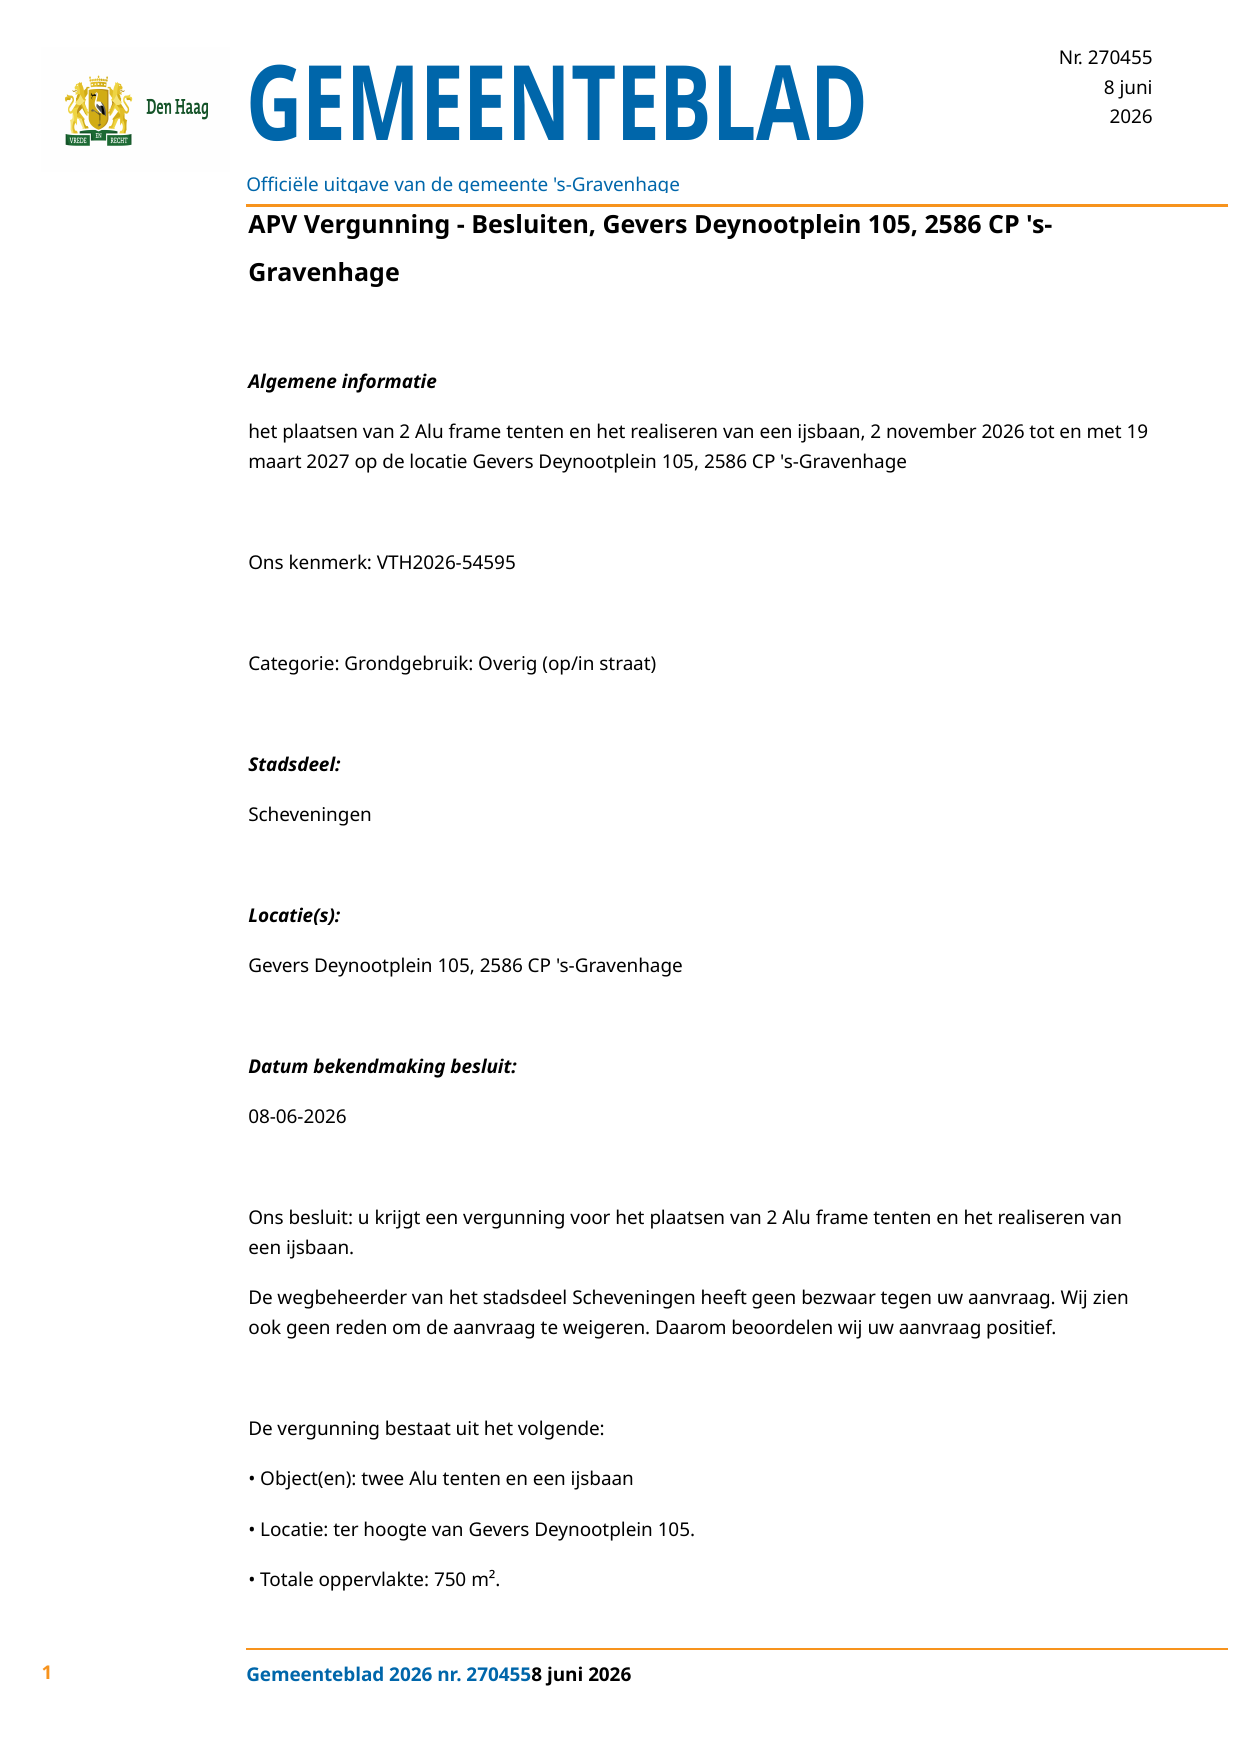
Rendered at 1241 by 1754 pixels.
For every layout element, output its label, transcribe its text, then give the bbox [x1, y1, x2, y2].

text Scheveningen [248, 801, 1152, 827]
text Datum bekendmaking besluit: [248, 1053, 1152, 1079]
text het plaatsen van 2 Alu frame tenten en het realiseren van een ijsbaan, 2 november 2026 tot en met 19 maart 2027 op de locatie Gevers Deynootplein 105, 2586 CP 's-Gravenhage [248, 419, 1152, 474]
text • Object(en): twee Alu tenten en een ijsbaan [248, 1465, 1152, 1491]
text De wegbeheerder van het stadsdeel Scheveningen heeft geen bezwaar tegen uw aanvraag. Wij zien ook geen reden om de aanvraag te weigeren. Daarom beoordelen wij uw aanvraag positief. [248, 1284, 1152, 1340]
text • Totale oppervlakte: 750 m². [248, 1566, 1152, 1592]
text Algemene informatie [248, 368, 1152, 394]
text Ons besluit: u krijgt een vergunning voor het plaatsen van 2 Alu frame tenten en het realiseren van een ijsbaan. [248, 1204, 1152, 1260]
text Stadsdeel: [248, 751, 1152, 777]
text 08-06-2026 [248, 1104, 1152, 1129]
text • Locatie: ter hoogte van Gevers Deynootplein 105. [248, 1516, 1152, 1542]
text De vergunning bestaat uit het volgende: [248, 1415, 1152, 1441]
text Categorie: Grondgebruik: Overig (op/in straat) [248, 650, 1152, 676]
text APV Vergunning - Besluiten, Gevers Deynootplein 105, 2586 CP 's-Gravenhage [248, 207, 1152, 288]
text Gevers Deynootplein 105, 2586 CP 's-Gravenhage [248, 952, 1152, 978]
text Locatie(s): [248, 902, 1152, 928]
text Ons kenmerk: VTH2026-54595 [248, 549, 1152, 575]
picture [41, 47, 231, 172]
